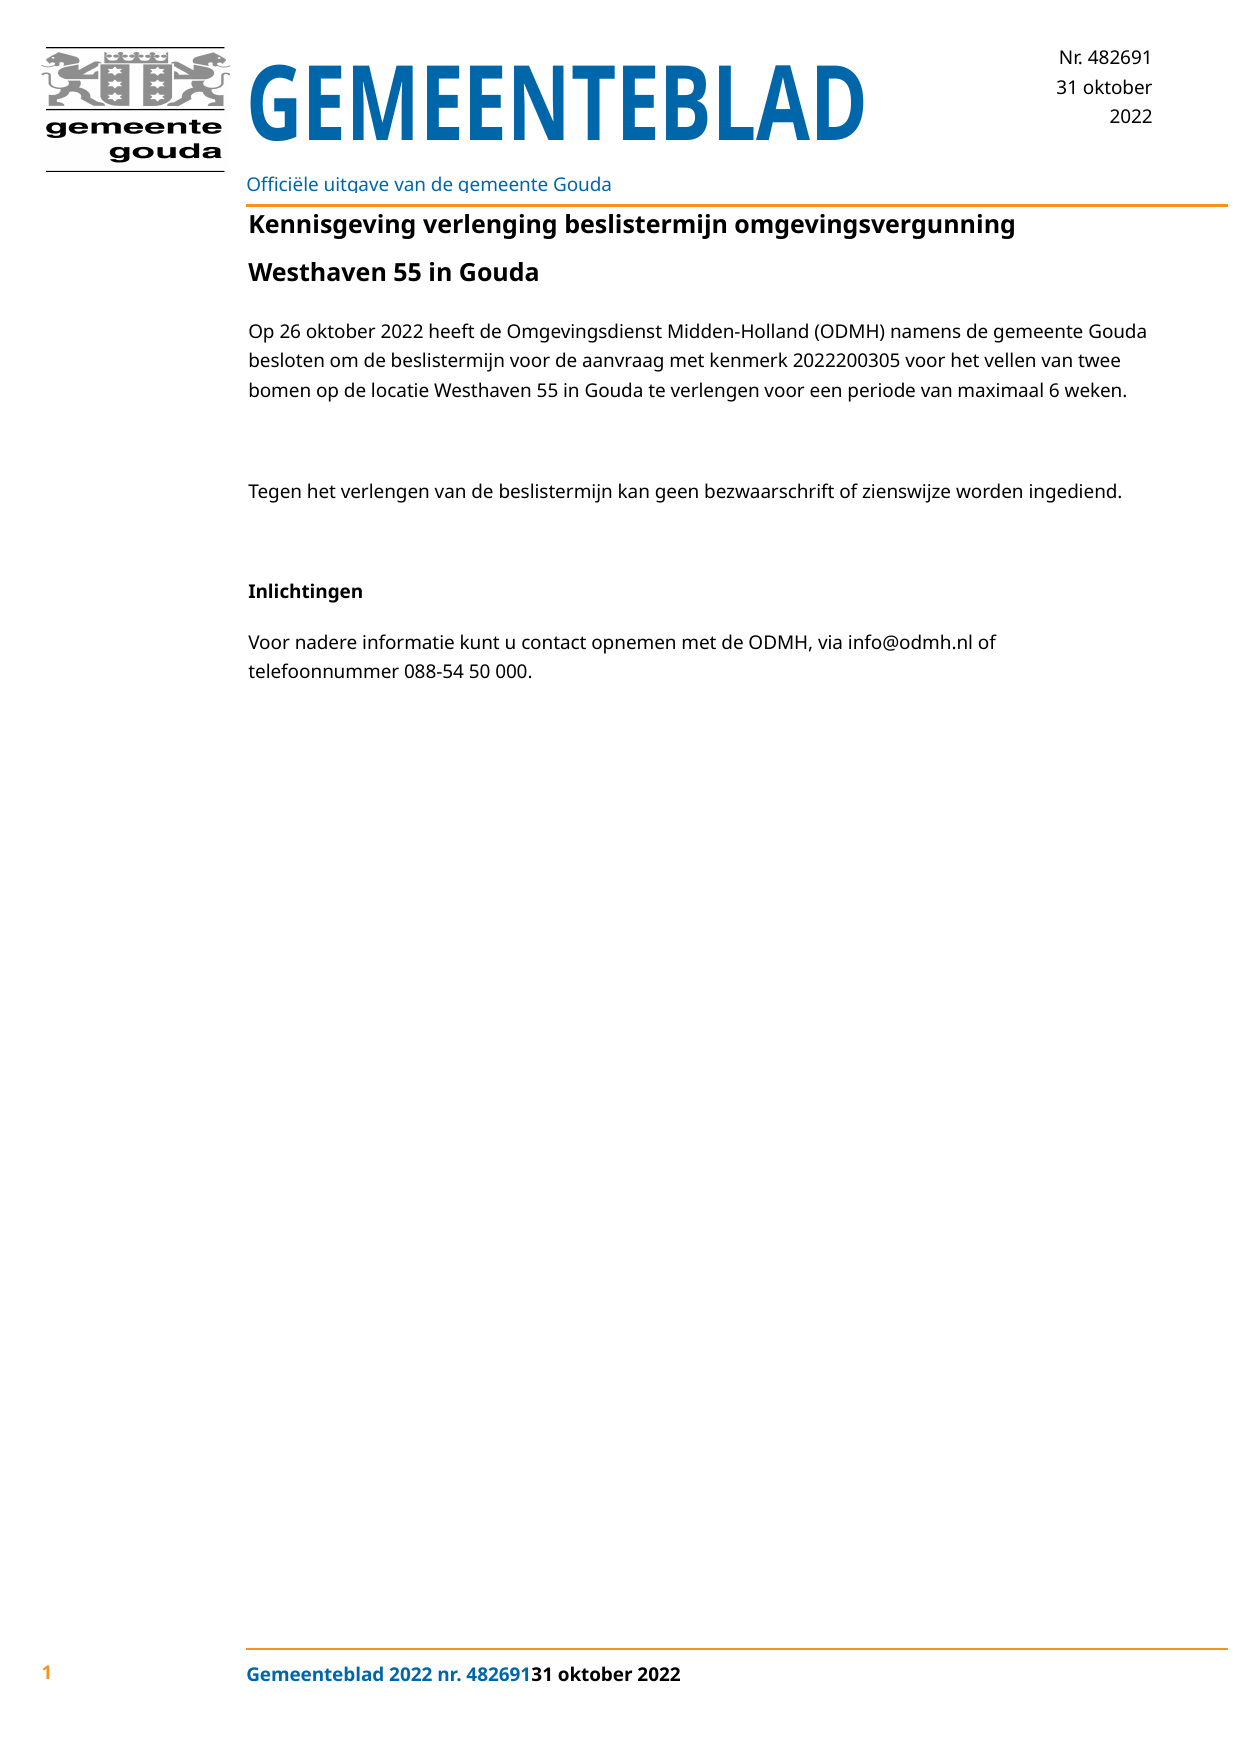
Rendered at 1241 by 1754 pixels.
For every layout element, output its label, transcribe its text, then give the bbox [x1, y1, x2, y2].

picture [41, 47, 231, 172]
text Tegen het verlengen van de beslistermijn kan geen bezwaarschrift of zienswijze worden ingediend. [248, 478, 1152, 504]
text Inlichtingen [248, 579, 1152, 604]
text Voor nadere informatie kunt u contact opnemen met de ODMH, via info@odmh.nl of telefoonnummer 088-54 50 000. [248, 629, 1152, 684]
text Kennisgeving verlenging beslistermijn omgevingsvergunning Westhaven 55 in Gouda [248, 207, 1152, 288]
text Op 26 oktober 2022 heeft de Omgevingsdienst Midden-Holland (ODMH) namens de gemeente Gouda besloten om de beslistermijn voor de aanvraag met kenmerk 2022200305 voor het vellen van twee bomen op de locatie Westhaven 55 in Gouda te verlengen voor een periode van maximaal 6 weken. [248, 318, 1152, 403]
